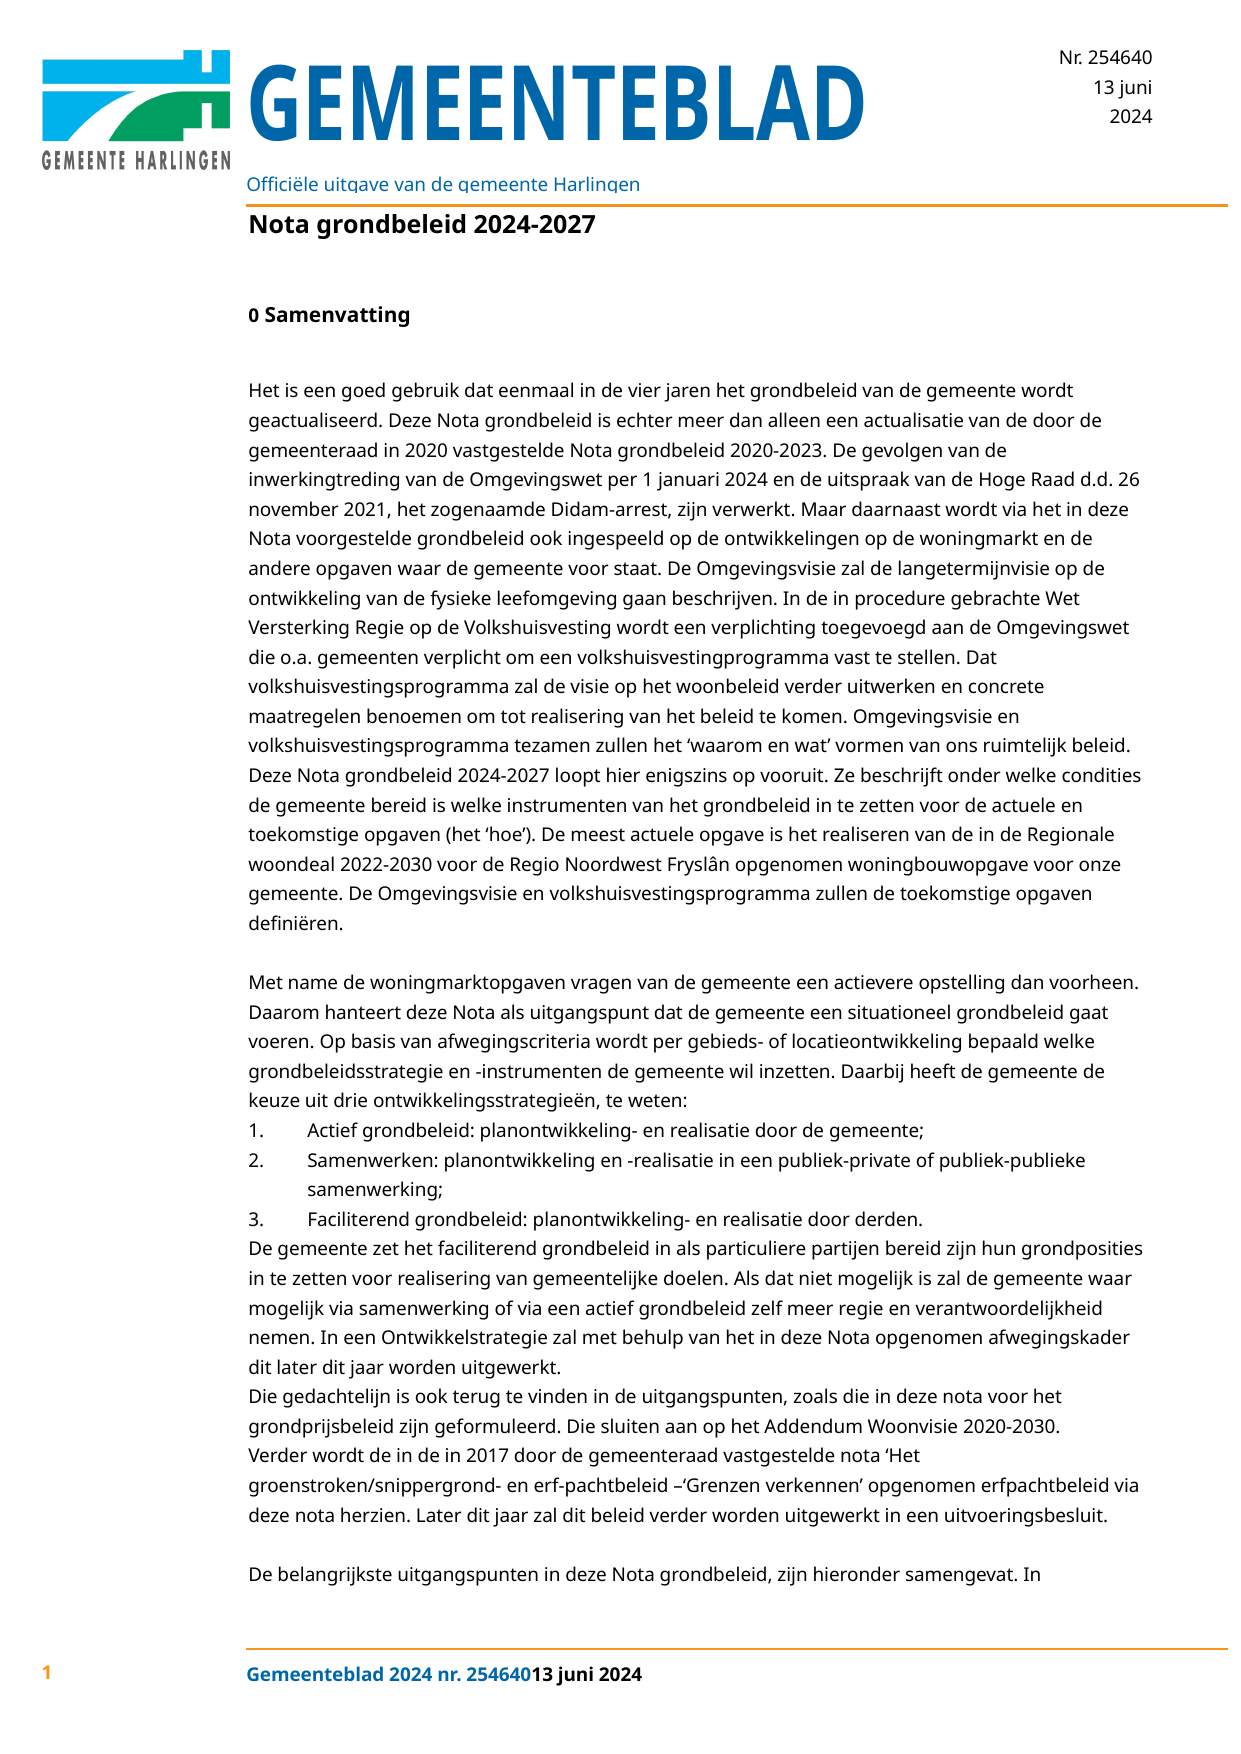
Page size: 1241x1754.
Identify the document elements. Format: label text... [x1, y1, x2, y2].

list Actief grondbeleid: planontwikkeling- en realisatie door de gemeente; [248, 1117, 1152, 1143]
text Nota grondbeleid 2024-2027 [248, 207, 1152, 241]
text Het is een goed gebruik dat eenmaal in de vier jaren het grondbeleid van de gemeente wordt geactualiseerd. Deze Nota grondbeleid is echter meer dan alleen een actualisatie van de door de gemeenteraad in 2020 vastgestelde Nota grondbeleid 2020-2023. De gevolgen van de inwerkingtreding van de Omgevingswet per 1 januari 2024 en de uitspraak van de Hoge Raad d.d. 26 november 2021, het zogenaamde Didam-arrest, zijn verwerkt. Maar daarnaast wordt via het in deze Nota voorgestelde grondbeleid ook ingespeeld op de ontwikkelingen op de woningmarkt en de andere opgaven waar de gemeente voor staat. De Omgevingsvisie zal de langetermijnvisie op de ontwikkeling van de fysieke leefomgeving gaan beschrijven. In de in procedure gebrachte Wet Versterking Regie op de Volkshuisvesting wordt een verplichting toegevoegd aan de Omgevingswet die o.a. gemeenten verplicht om een volkshuisvestingprogramma vast te stellen. Dat volkshuisvestingsprogramma zal de visie op het woonbeleid verder uitwerken en concrete maatregelen benoemen om tot realisering van het beleid te komen. Omgevingsvisie en volkshuisvestingsprogramma tezamen zullen het ‘waarom en wat’ vormen van ons ruimtelijk beleid. Deze Nota grondbeleid 2024-2027 loopt hier enigszins op vooruit. Ze beschrijft onder welke condities de gemeente bereid is welke instrumenten van het grondbeleid in te zetten voor de actuele en toekomstige opgaven (het ‘hoe’). De meest actuele opgave is het realiseren van de in de Regionale woondeal 2022-2030 voor de Regio Noordwest Fryslân opgenomen woningbouwopgave voor onze gemeente. De Omgevingsvisie en volkshuisvestingsprogramma zullen de toekomstige opgaven definiëren. [248, 378, 1152, 936]
list Faciliterend grondbeleid: planontwikkeling- en realisatie door derden. [248, 1206, 1152, 1232]
text 0 Samenvatting [248, 300, 1152, 328]
text De belangrijkste uitgangspunten in deze Nota grondbeleid, zijn hieronder samengevat. In [248, 1561, 1152, 1587]
text Met name de woningmarktopgaven vragen van de gemeente een actievere opstelling dan voorheen. Daarom hanteert deze Nota als uitgangspunt dat de gemeente een situationeel grondbeleid gaat voeren. Op basis van afwegingscriteria wordt per gebieds- of locatieontwikkeling bepaald welke grondbeleidsstrategie en -instrumenten de gemeente wil inzetten. Daarbij heeft de gemeente de keuze uit drie ontwikkelingsstrategieën, te weten: [248, 969, 1152, 1113]
text Verder wordt de in de in 2017 door de gemeenteraad vastgestelde nota ‘Het groenstroken/snippergrond- en erf-pachtbeleid –‘Grenzen verkennen’ opgenomen erfpachtbeleid via deze nota herzien. Later dit jaar zal dit beleid verder worden uitgewerkt in een uitvoeringsbesluit. [248, 1443, 1152, 1527]
text Die gedachtelijn is ook terug te vinden in de uitgangspunten, zoals die in deze nota voor het grondprijsbeleid zijn geformuleerd. Die sluiten aan op het Addendum Woonvisie 2020-2030. [248, 1383, 1152, 1439]
list Samenwerken: planontwikkeling en -realisatie in een publiek-private of publiek-publieke samenwerking; [248, 1147, 1152, 1202]
picture [41, 47, 231, 172]
text De gemeente zet het faciliterend grondbeleid in als particuliere partijen bereid zijn hun grondposities in te zetten voor realisering van gemeentelijke doelen. Als dat niet mogelijk is zal de gemeente waar mogelijk via samenwerking of via een actief grondbeleid zelf meer regie en verantwoordelijkheid nemen. In een Ontwikkelstrategie zal met behulp van het in deze Nota opgenomen afwegingskader dit later dit jaar worden uitgewerkt. [248, 1236, 1152, 1379]
